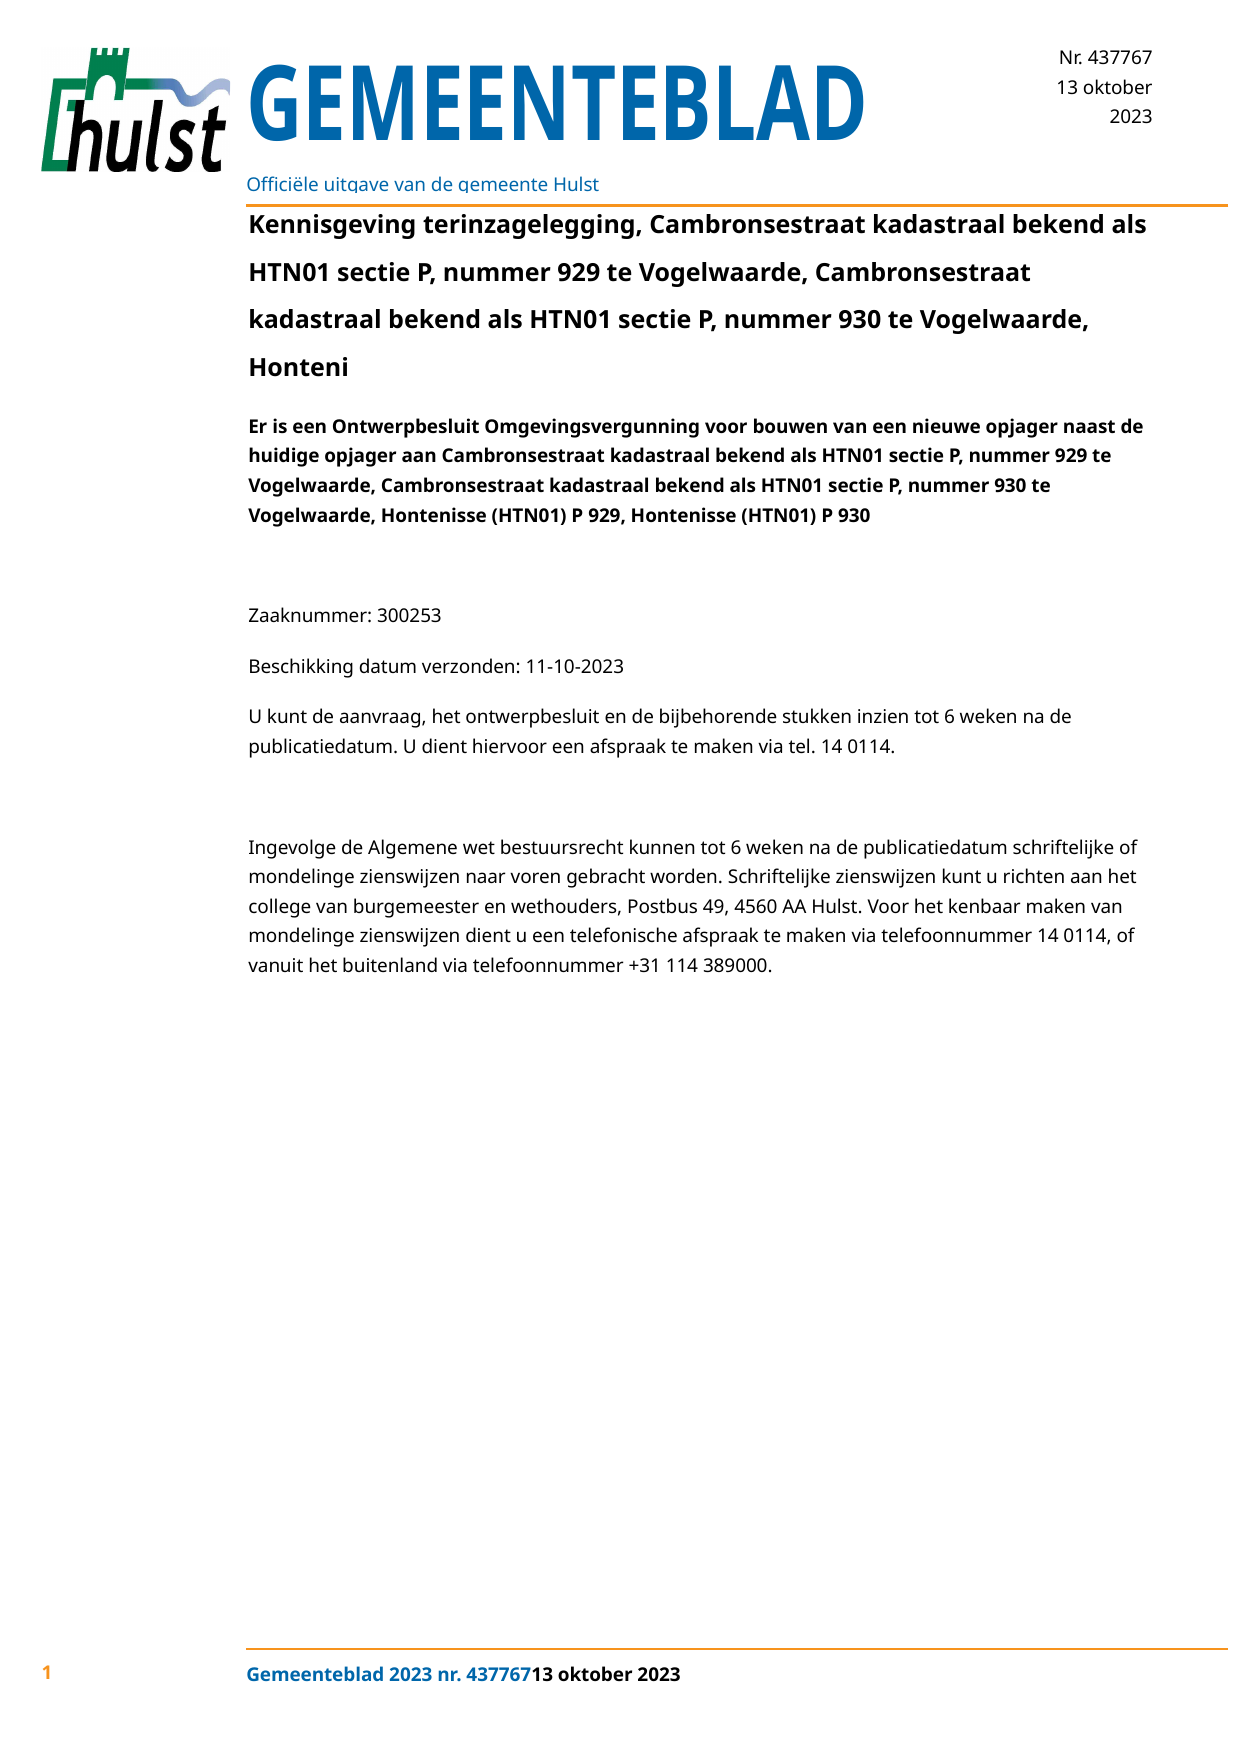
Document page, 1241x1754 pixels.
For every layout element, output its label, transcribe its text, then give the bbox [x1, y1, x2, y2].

text Beschikking datum verzonden: 11-10-2023 [248, 653, 1152, 679]
text Ingevolge de Algemene wet bestuursrecht kunnen tot 6 weken na de publicatiedatum schriftelijke of mondelinge zienswijzen naar voren gebracht worden. Schriftelijke zienswijzen kunt u richten aan het college van burgemeester en wethouders, Postbus 49, 4560 AA Hulst. Voor het kenbaar maken van mondelinge zienswijzen dient u een telefonische afspraak te maken via telefoonnummer 14 0114, of vanuit het buitenland via telefoonnummer +31 114 389000. [248, 834, 1152, 978]
text Zaaknummer: 300253 [248, 603, 1152, 628]
text Kennisgeving terinzagelegging, Cambronsestraat kadastraal bekend als HTN01 sectie P, nummer 929 te Vogelwaarde, Cambronsestraat kadastraal bekend als HTN01 sectie P, nummer 930 te Vogelwaarde, Honteni [248, 207, 1152, 384]
text U kunt de aanvraag, het ontwerpbesluit en de bijbehorende stukken inzien tot 6 weken na de publicatiedatum. U dient hiervoor een afspraak te maken via tel. 14 0114. [248, 703, 1152, 759]
text Er is een Ontwerpbesluit Omgevingsvergunning voor bouwen van een nieuwe opjager naast de huidige opjager aan Cambronsestraat kadastraal bekend als HTN01 sectie P, nummer 929 te Vogelwaarde, Cambronsestraat kadastraal bekend als HTN01 sectie P, nummer 930 te Vogelwaarde, Hontenisse (HTN01) P 929, Hontenisse (HTN01) P 930 [248, 413, 1152, 528]
picture [41, 47, 231, 172]
